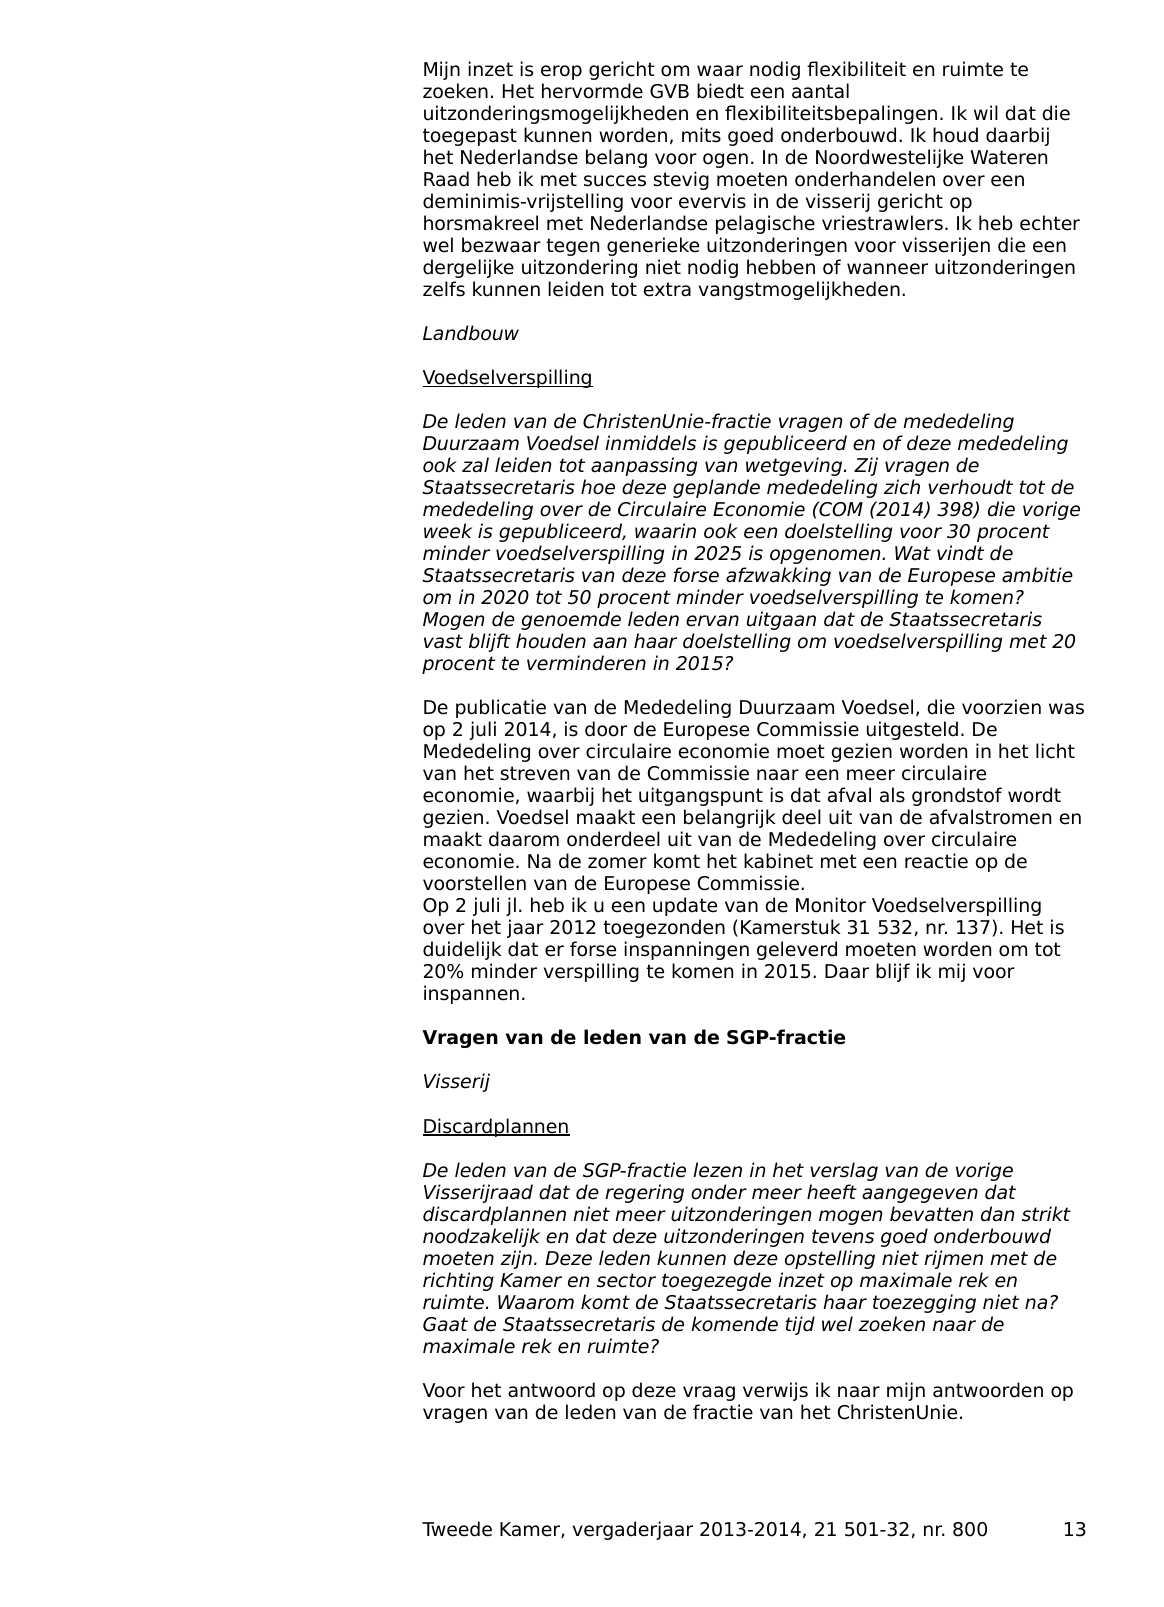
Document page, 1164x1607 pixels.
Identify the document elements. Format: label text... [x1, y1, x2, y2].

subtitle Discardplannen [422, 1116, 1087, 1137]
subtitle Landbouw [422, 323, 1087, 345]
subtitle Visserij [422, 1071, 1087, 1093]
text De publicatie van de Mededeling Duurzaam Voedsel, die voorzien was op 2 juli 2014, is door de Europese Commissie uitgesteld. De Mededeling over circulaire economie moet gezien worden in het licht van het streven van de Commissie naar een meer circulaire economie, waarbij het uitgangspunt is dat afval als grondstof wordt gezien. Voedsel maakt een belangrijk deel uit van de afvalstromen en maakt daarom onderdeel uit van de Mededeling over circulaire economie. Na de zomer komt het kabinet met een reactie op de voorstellen van de Europese Commissie. [422, 697, 1087, 895]
text Mijn inzet is erop gericht om waar nodig flexibiliteit en ruimte te zoeken. Het hervormde GVB biedt een aantal uitzonderingsmogelijkheden en flexibiliteitsbepalingen. Ik wil dat die toegepast kunnen worden, mits goed onderbouwd. Ik houd daarbij het Nederlandse belang voor ogen. In de Noordwestelijke Wateren Raad heb ik met succes stevig moeten onderhandelen over een deminimis-vrijstelling voor evervis in de visserij gericht op horsmakreel met Nederlandse pelagische vriestrawlers. Ik heb echter wel bezwaar tegen generieke uitzonderingen voor visserijen die een dergelijke uitzondering niet nodig hebben of wanneer uitzonderingen zelfs kunnen leiden tot extra vangstmogelijkheden. [422, 59, 1087, 301]
subtitle Voedselverspilling [422, 367, 1087, 389]
text Op 2 juli jl. heb ik u een update van de Monitor Voedselverspilling over het jaar 2012 toegezonden (Kamerstuk 31 532, nr. 137). Het is duidelijk dat er forse inspanningen geleverd moeten worden om tot 20% minder verspilling te komen in 2015. Daar blijf ik mij voor inspannen. [422, 895, 1087, 1005]
subtitle Vragen van de leden van de SGP-fractie [422, 1027, 1087, 1049]
text De leden van de SGP-fractie lezen in het verslag van de vorige Visserijraad dat de regering onder meer heeft aangegeven dat discardplannen niet meer uitzonderingen mogen bevatten dan strikt noodzakelijk en dat deze uitzonderingen tevens goed onderbouwd moeten zijn. Deze leden kunnen deze opstelling niet rijmen met de richting Kamer en sector toegezegde inzet op maximale rek en ruimte. Waarom komt de Staatssecretaris haar toezegging niet na? Gaat de Staatssecretaris de komende tijd wel zoeken naar de maximale rek en ruimte? [422, 1160, 1087, 1357]
text Voor het antwoord op deze vraag verwijs ik naar mijn antwoorden op vragen van de leden van de fractie van het ChristenUnie. [422, 1380, 1087, 1424]
text De leden van de ChristenUnie-fractie vragen of de mededeling Duurzaam Voedsel inmiddels is gepubliceerd en of deze mededeling ook zal leiden tot aanpassing van wetgeving. Zij vragen de Staatssecretaris hoe deze geplande mededeling zich verhoudt tot de mededeling over de Circulaire Economie (COM (2014) 398) die vorige week is gepubliceerd, waarin ook een doelstelling voor 30 procent minder voedselverspilling in 2025 is opgenomen. Wat vindt de Staatssecretaris van deze forse afzwakking van de Europese ambitie om in 2020 tot 50 procent minder voedselverspilling te komen? Mogen de genoemde leden ervan uitgaan dat de Staatssecretaris vast blijft houden aan haar doelstelling om voedselverspilling met 20 procent te verminderen in 2015? [422, 411, 1087, 675]
